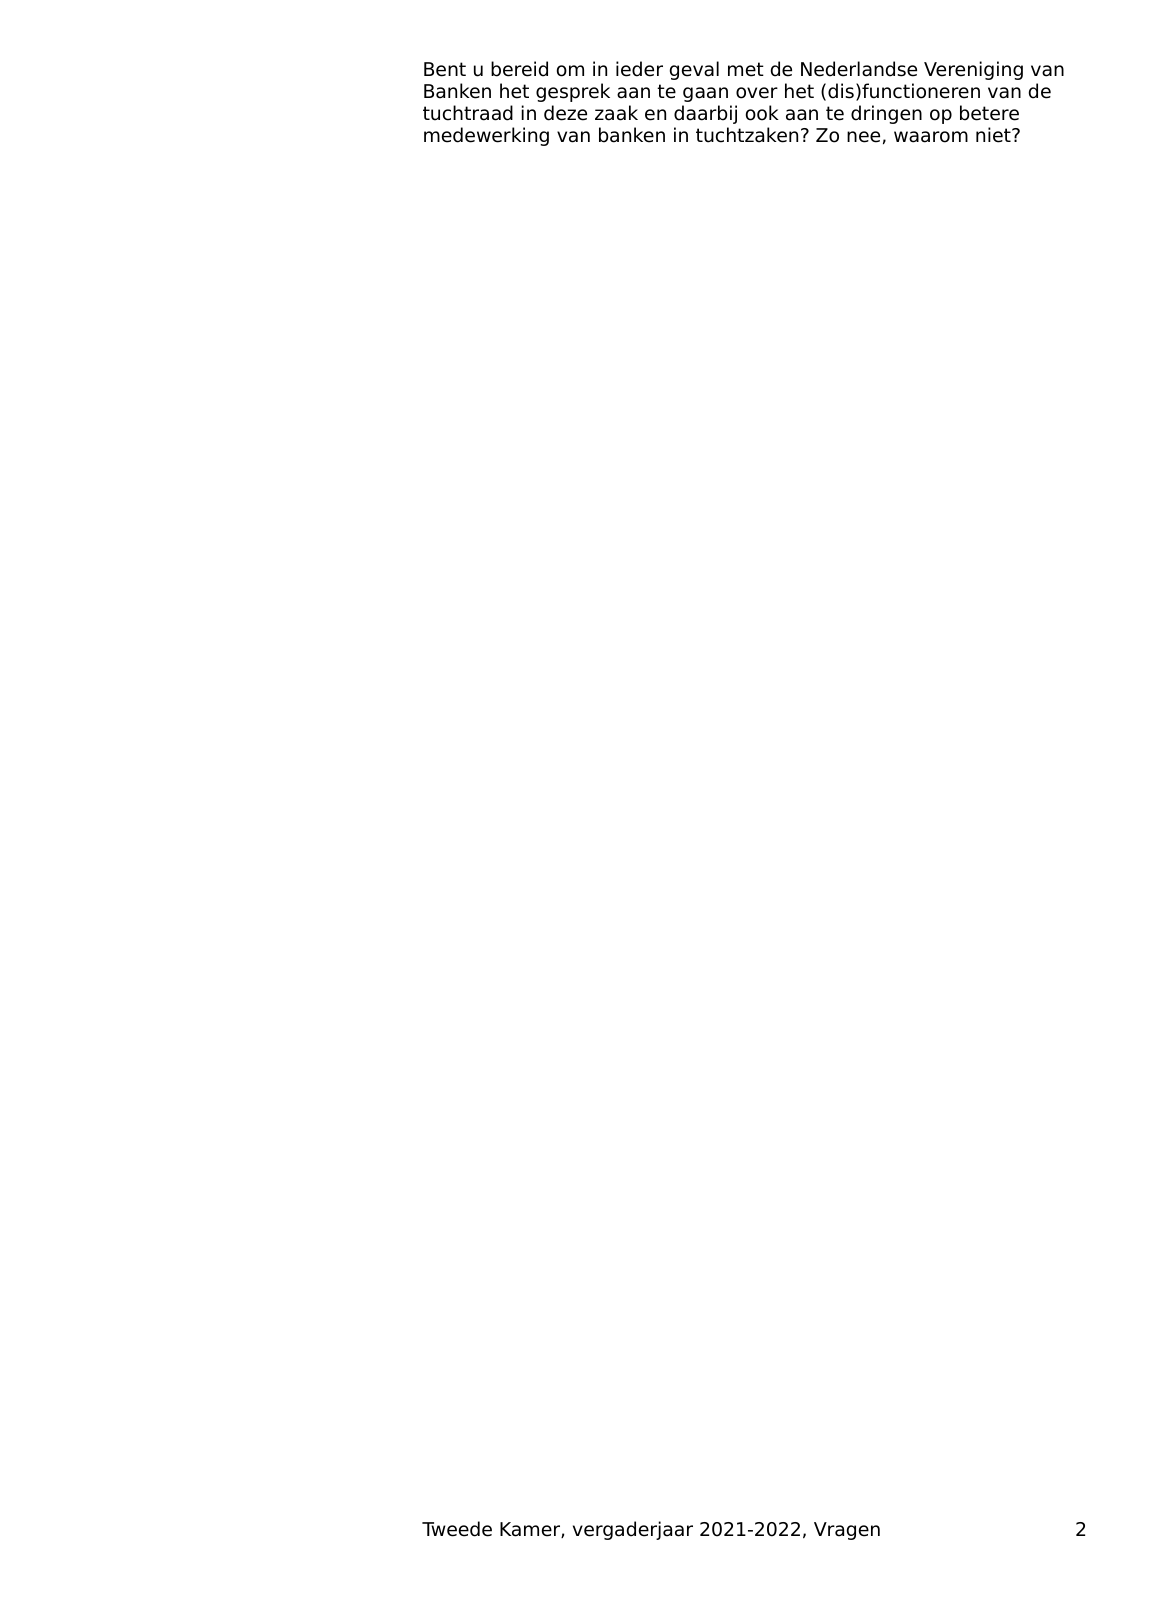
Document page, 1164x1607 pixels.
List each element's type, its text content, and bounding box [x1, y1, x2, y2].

text Bent u bereid om in ieder geval met de Nederlandse Vereniging van Banken het gesprek aan te gaan over het (dis)functioneren van de tuchtraad in deze zaak en daarbij ook aan te dringen op betere medewerking van banken in tuchtzaken? Zo nee, waarom niet? [422, 59, 1087, 147]
